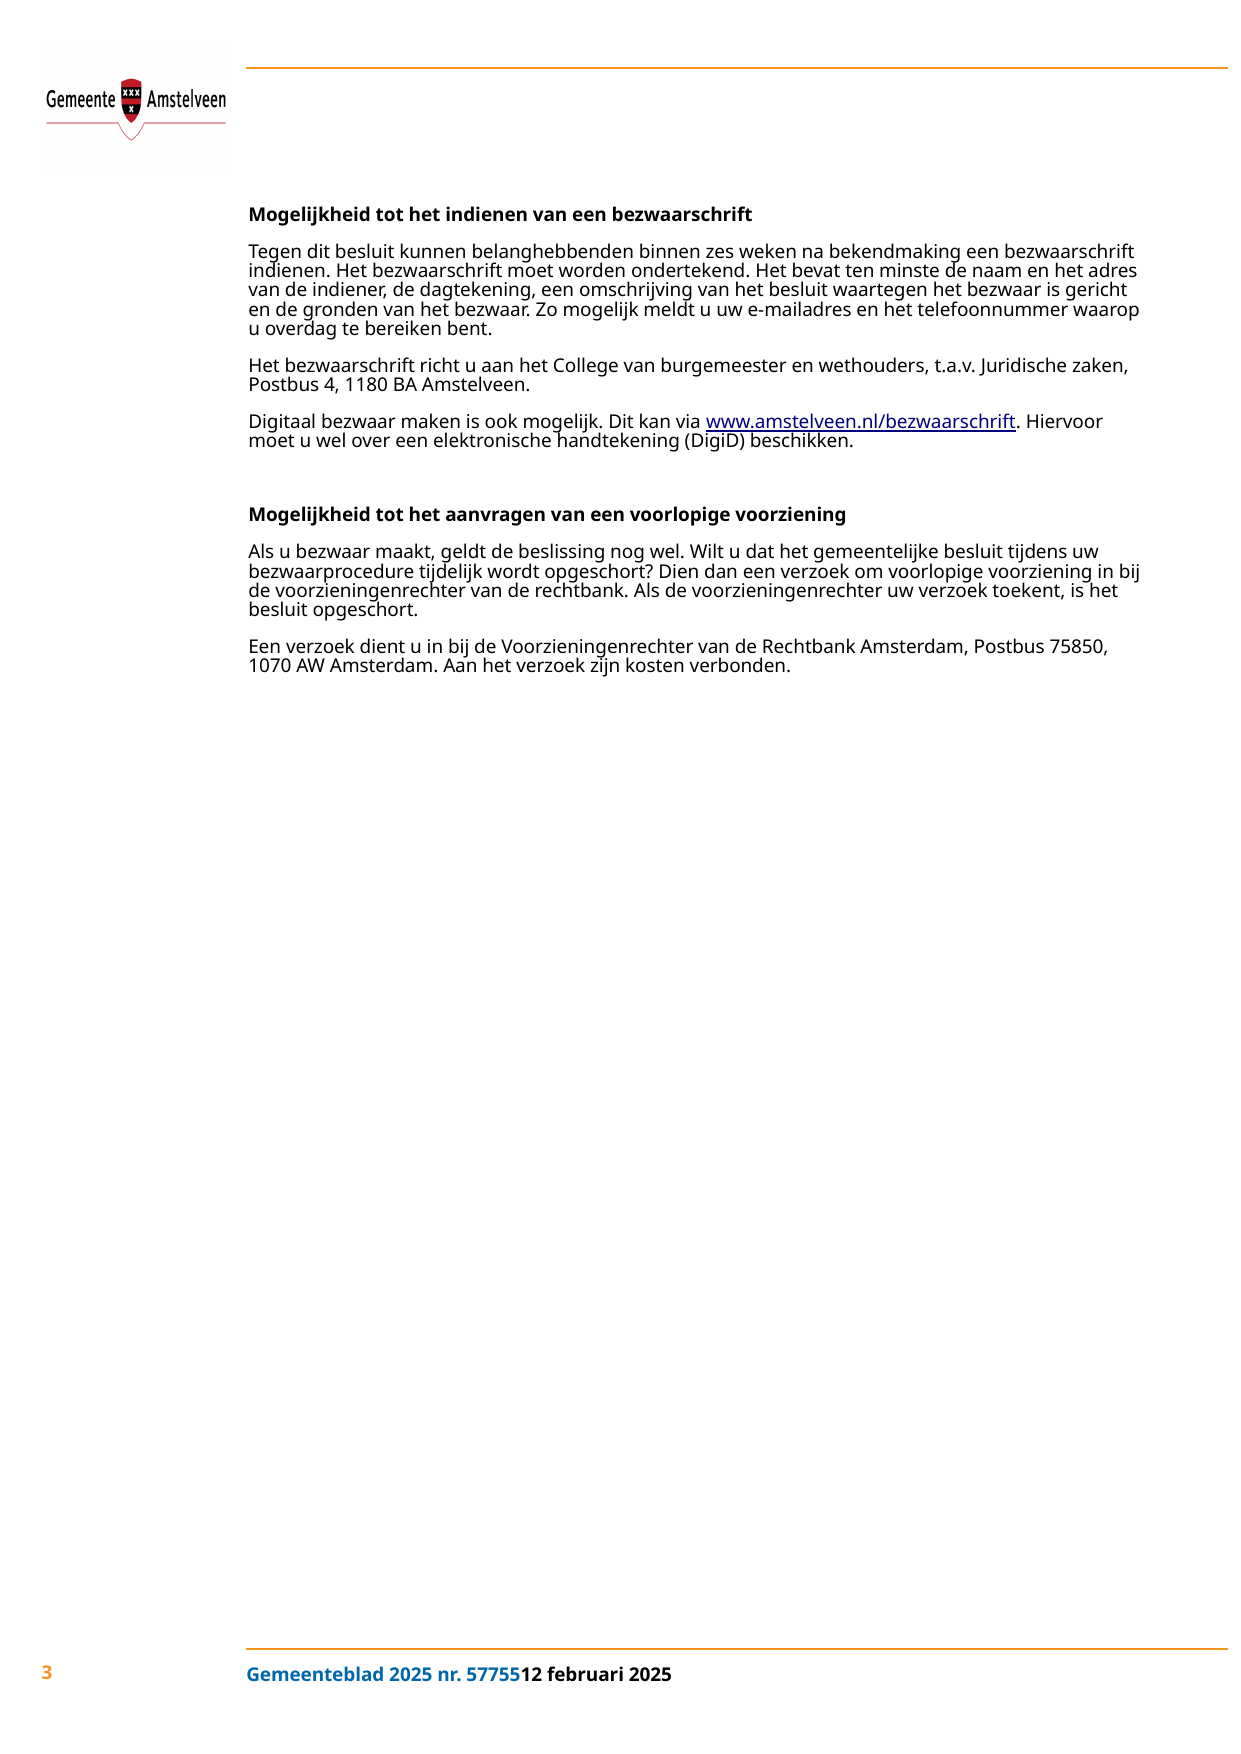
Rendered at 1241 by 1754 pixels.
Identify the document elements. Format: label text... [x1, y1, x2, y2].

text Mogelijkheid tot het aanvragen van een voorlopige voorziening [248, 506, 1152, 526]
text Als u bezwaar maakt, geldt de beslissing nog wel. Wilt u dat het gemeentelijke besluit tijdens uw bezwaarprocedure tijdelijk wordt opgeschort? Dien dan een verzoek om voorlopige voorziening in bij de voorzieningenrechter van de rechtbank. Als de voorzieningenrechter uw verzoek toekent, is het besluit opgeschort. [248, 543, 1152, 620]
picture [41, 47, 231, 172]
text Digitaal bezwaar maken is ook mogelijk. Dit kan via www.amstelveen.nl/bezwaarschrift. Hiervoor moet u wel over een elektronische handtekening (DigiD) beschikken. [248, 413, 1152, 452]
text Mogelijkheid tot het indienen van een bezwaarschrift [248, 206, 1152, 225]
text Het bezwaarschrift richt u aan het College van burgemeester en wethouders, t.a.v. Juridische zaken, Postbus 4, 1180 BA Amstelveen. [248, 357, 1152, 395]
text Een verzoek dient u in bij de Voorzieningenrechter van de Rechtbank Amsterdam, Postbus 75850, 1070 AW Amsterdam. Aan het verzoek zijn kosten verbonden. [248, 638, 1152, 677]
text Tegen dit besluit kunnen belanghebbenden binnen zes weken na bekendmaking een bezwaarschrift indienen. Het bezwaarschrift moet worden ondertekend. Het bevat ten minste de naam en het adres van de indiener, de dagtekening, een omschrijving van het besluit waartegen het bezwaar is gericht en de gronden van het bezwaar. Zo mogelijk meldt u uw e-mailadres en het telefoonnummer waarop u overdag te bereiken bent. [248, 243, 1152, 339]
